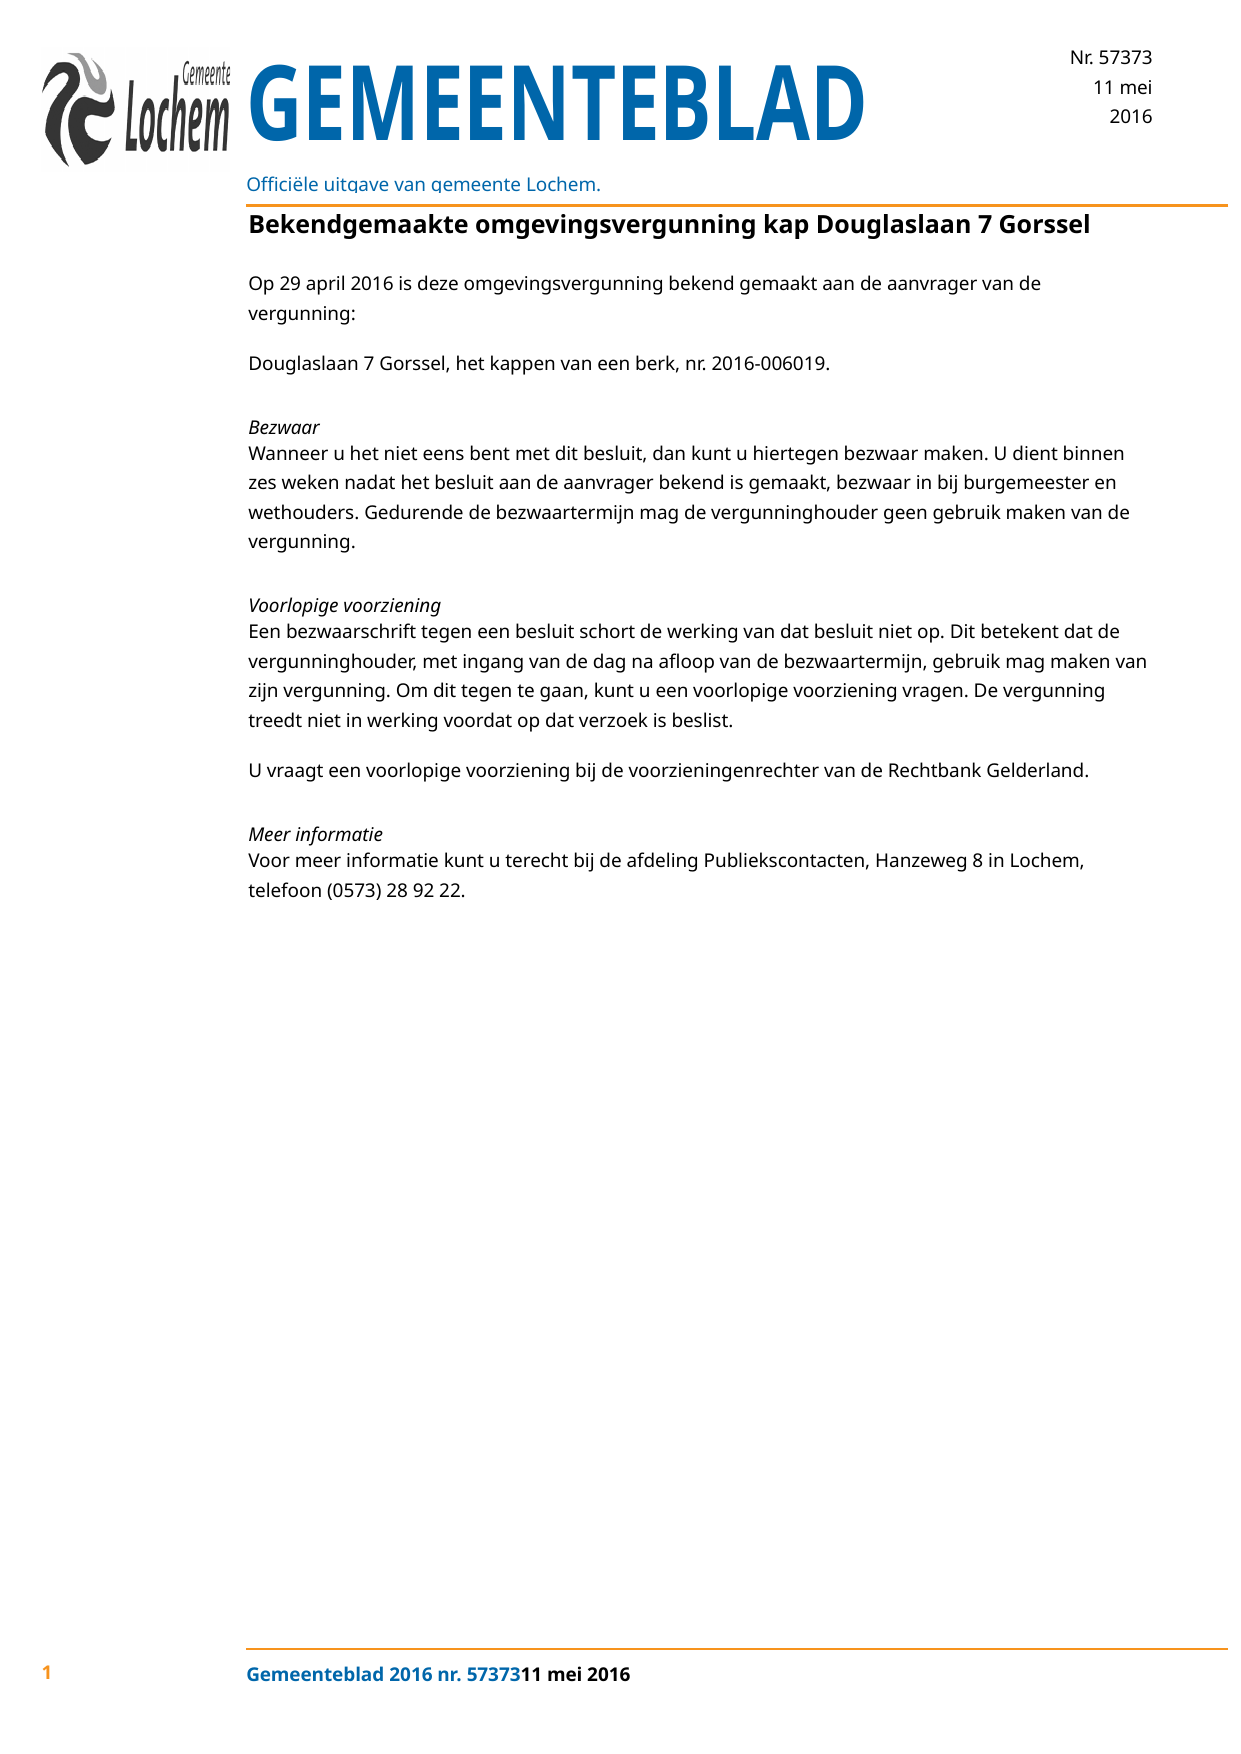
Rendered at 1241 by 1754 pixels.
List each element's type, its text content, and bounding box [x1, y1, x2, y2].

text Wanneer u het niet eens bent met dit besluit, dan kunt u hiertegen bezwaar maken. U dient binnen zes weken nadat het besluit aan de aanvrager bekend is gemaakt, bezwaar in bij burgemeester en wethouders. Gedurende de bezwaartermijn mag de vergunninghouder geen gebruik maken van de vergunning. [248, 440, 1152, 554]
text Voorlopige voorziening [248, 593, 1152, 618]
text Bezwaar [248, 414, 1152, 440]
picture [41, 47, 231, 172]
text Een bezwaarschrift tegen een besluit schort de werking van dat besluit niet op. Dit betekent dat de vergunninghouder, met ingang van de dag na afloop van de bezwaartermijn, gebruik mag maken van zijn vergunning. Om dit tegen te gaan, kunt u een voorlopige voorziening vragen. De vergunning treedt niet in werking voordat op dat verzoek is beslist. [248, 618, 1152, 733]
text Voor meer informatie kunt u terecht bij de afdeling Publiekscontacten, Hanzeweg 8 in Lochem, telefoon (0573) 28 92 22. [248, 847, 1152, 903]
text Douglaslaan 7 Gorssel, het kappen van een berk, nr. 2016-006019. [248, 350, 1152, 376]
text Op 29 april 2016 is deze omgevingsvergunning bekend gemaakt aan de aanvrager van de vergunning: [248, 270, 1152, 326]
text U vraagt een voorlopige voorziening bij de voorzieningenrechter van de Rechtbank Gelderland. [248, 758, 1152, 783]
text Bekendgemaakte omgevingsvergunning kap Douglaslaan 7 Gorssel [248, 207, 1152, 241]
text Meer informatie [248, 822, 1152, 847]
